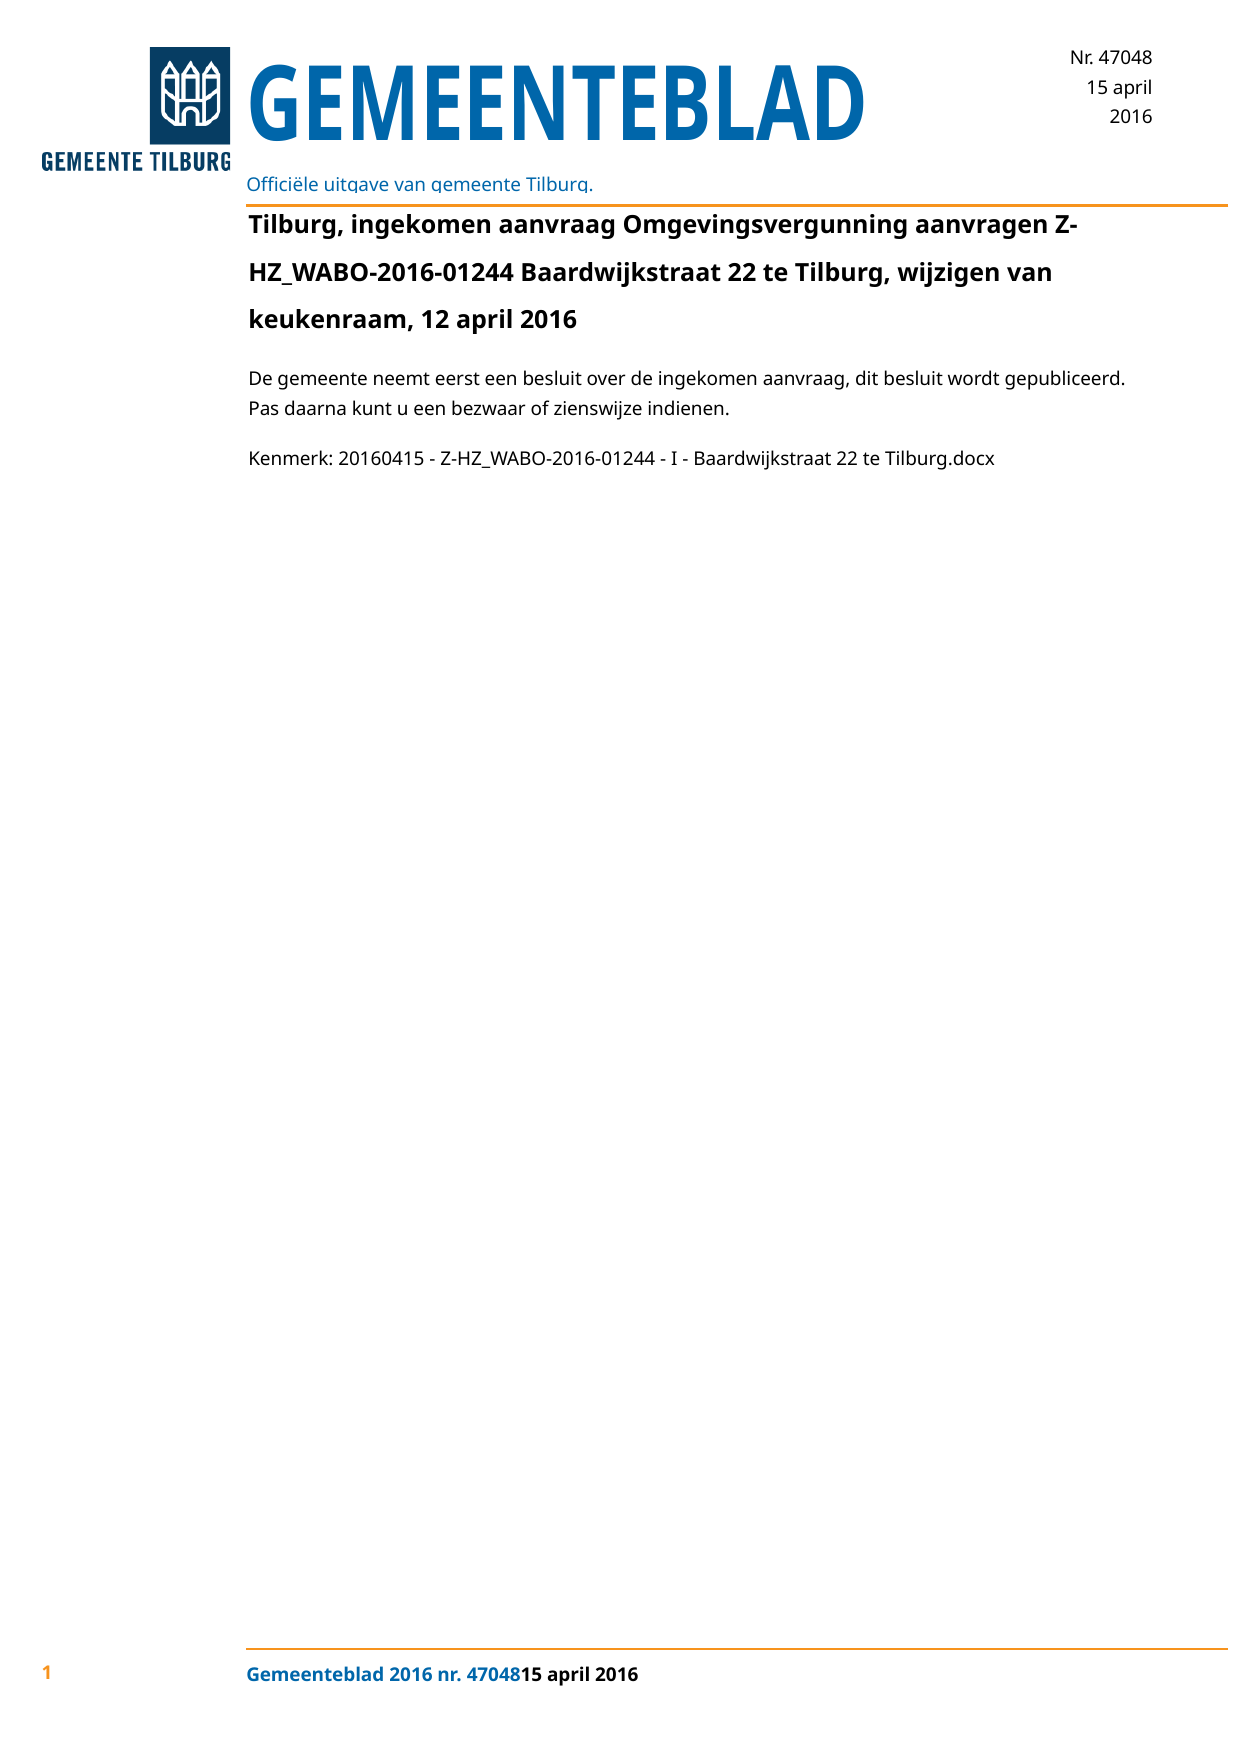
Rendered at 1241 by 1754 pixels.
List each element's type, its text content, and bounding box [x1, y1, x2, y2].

text De gemeente neemt eerst een besluit over de ingekomen aanvraag, dit besluit wordt gepubliceerd. Pas daarna kunt u een bezwaar of zienswijze indienen. [248, 366, 1152, 421]
text Tilburg, ingekomen aanvraag Omgevingsvergunning aanvragen Z-HZ_WABO-2016-01244 Baardwijkstraat 22 te Tilburg, wijzigen van keukenraam, 12 april 2016 [248, 207, 1152, 336]
picture [41, 47, 231, 172]
text Kenmerk: 20160415 - Z-HZ_WABO-2016-01244 - I - Baardwijkstraat 22 te Tilburg.docx [248, 446, 1152, 471]
